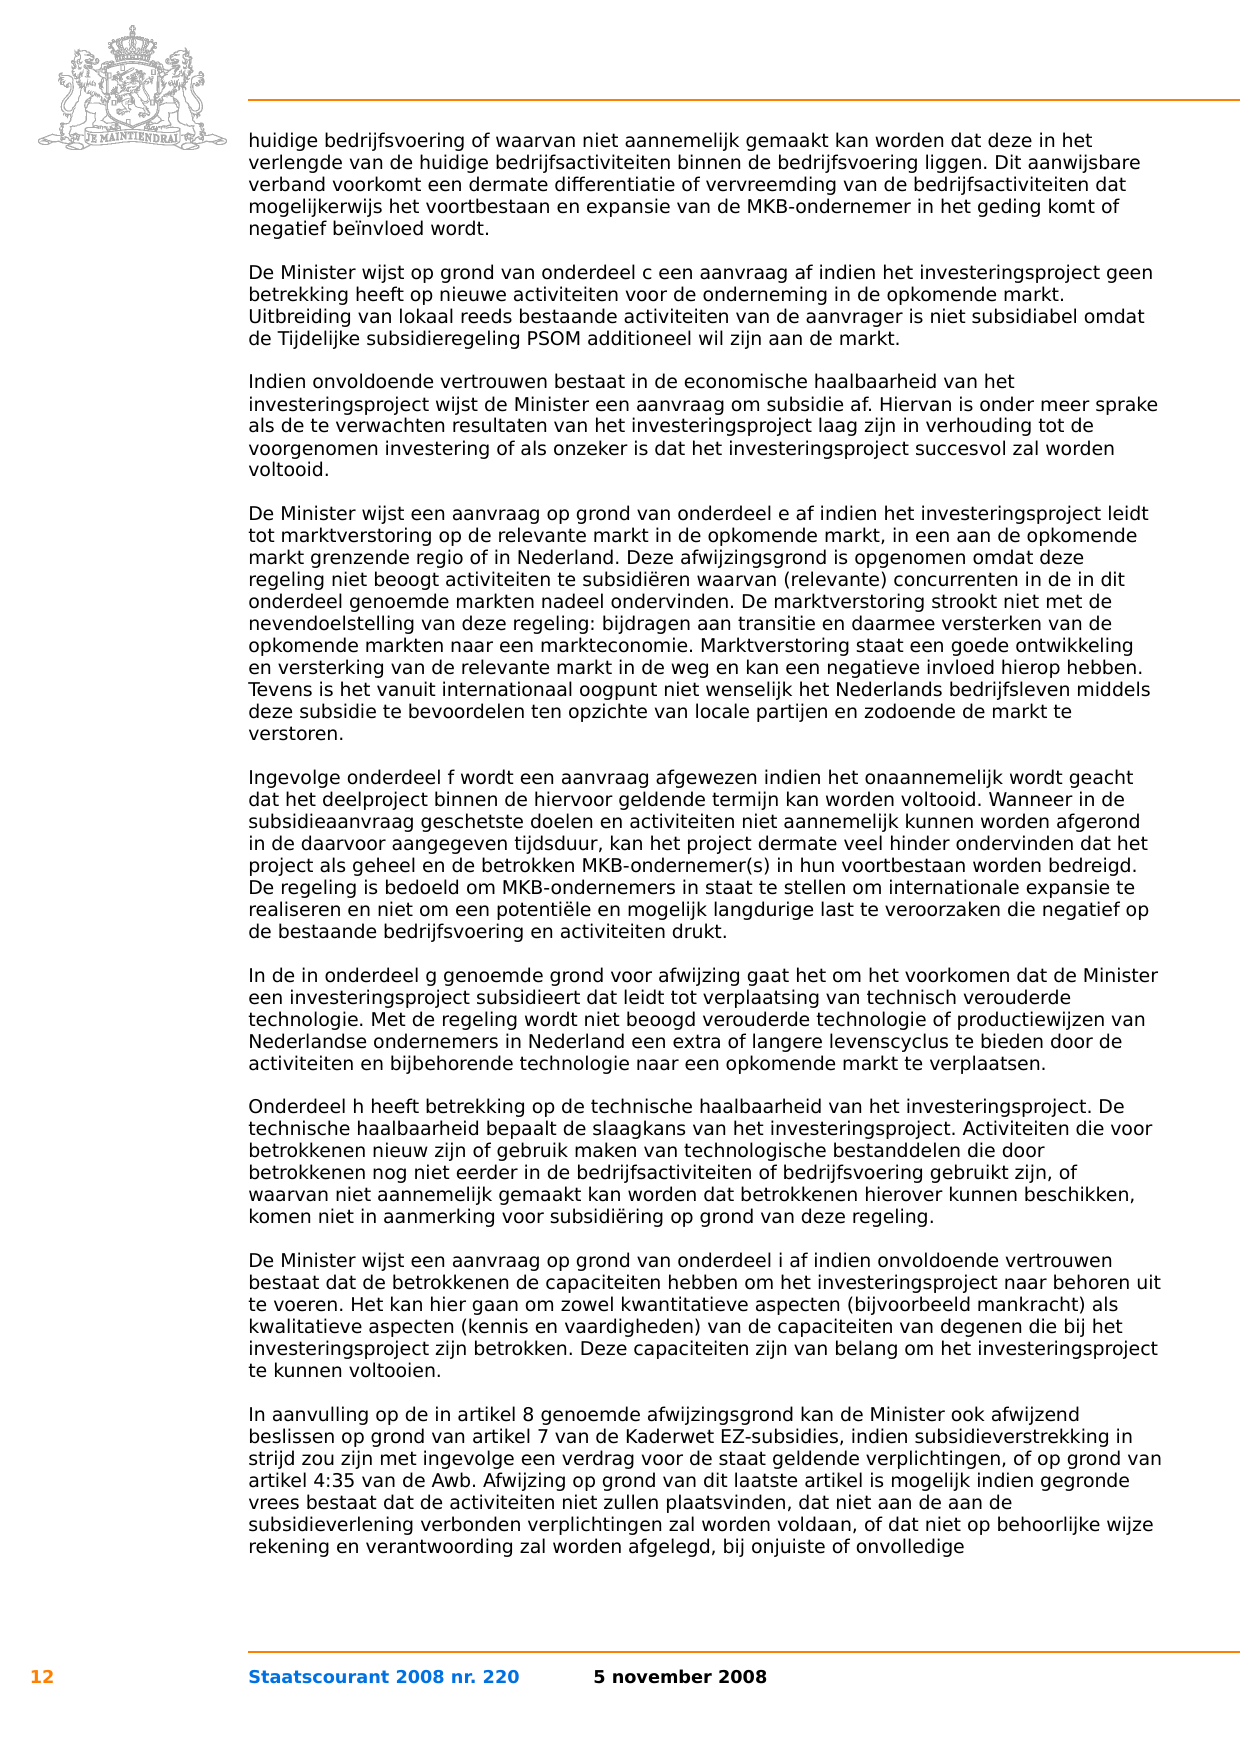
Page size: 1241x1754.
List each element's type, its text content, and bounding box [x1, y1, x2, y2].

text huidige bedrijfsvoering of waarvan niet aannemelijk gemaakt kan worden dat deze in het verlengde van de huidige bedrijfsactiviteiten binnen de bedrijfsvoering liggen. Dit aanwijsbare verband voorkomt een dermate differentiatie of vervreemding van de bedrijfsactiviteiten dat mogelijkerwijs het voortbestaan en expansie van de MKB-ondernemer in het geding komt of negatief beïnvloed wordt. [248, 130, 1163, 240]
text Onderdeel h heeft betrekking op de technische haalbaarheid van het investeringsproject. De technische haalbaarheid bepaalt de slaagkans van het investeringsproject. Activiteiten die voor betrokkenen nieuw zijn of gebruik maken van technologische bestanddelen die door betrokkenen nog niet eerder in de bedrijfsactiviteiten of bedrijfsvoering gebruikt zijn, of waarvan niet aannemelijk gemaakt kan worden dat betrokkenen hierover kunnen beschikken, komen niet in aanmerking voor subsidiëring op grond van deze regeling. [248, 1096, 1163, 1228]
text De Minister wijst een aanvraag op grond van onderdeel e af indien het investeringsproject leidt tot marktverstoring op de relevante markt in de opkomende markt, in een aan de opkomende markt grenzende regio of in Nederland. Deze afwijzingsgrond is opgenomen omdat deze regeling niet beoogt activiteiten te subsidiëren waarvan (relevante) concurrenten in de in dit onderdeel genoemde markten nadeel ondervinden. De marktverstoring strookt niet met de nevendoelstelling van deze regeling: bijdragen aan transitie en daarmee versterken van de opkomende markten naar een markteconomie. Marktverstoring staat een goede ontwikkeling en versterking van de relevante markt in de weg en kan een negatieve invloed hierop hebben. Tevens is het vanuit internationaal oogpunt niet wenselijk het Nederlands bedrijfsleven middels deze subsidie te bevoordelen ten opzichte van locale partijen en zodoende de markt te verstoren. [248, 503, 1163, 745]
text De Minister wijst een aanvraag op grond van onderdeel i af indien onvoldoende vertrouwen bestaat dat de betrokkenen de capaciteiten hebben om het investeringsproject naar behoren uit te voeren. Het kan hier gaan om zowel kwantitatieve aspecten (bijvoorbeeld mankracht) als kwalitatieve aspecten (kennis en vaardigheden) van de capaciteiten van degenen die bij het investeringsproject zijn betrokken. Deze capaciteiten zijn van belang om het investeringsproject te kunnen voltooien. [248, 1250, 1163, 1382]
picture [38, 25, 227, 150]
text In aanvulling op de in artikel 8 genoemde afwijzingsgrond kan de Minister ook afwijzend beslissen op grond van artikel 7 van de Kaderwet EZ-subsidies, indien subsidieverstrekking in strijd zou zijn met ingevolge een verdrag voor de staat geldende verplichtingen, of op grond van artikel 4:35 van de Awb. Afwijzing op grond van dit laatste artikel is mogelijk indien gegronde vrees bestaat dat de activiteiten niet zullen plaatsvinden, dat niet aan de aan de subsidieverlening verbonden verplichtingen zal worden voldaan, of dat niet op behoorlijke wijze rekening en verantwoording zal worden afgelegd, bij onjuiste of onvolledige [248, 1404, 1163, 1558]
text Indien onvoldoende vertrouwen bestaat in de economische haalbaarheid van het investeringsproject wijst de Minister een aanvraag om subsidie af. Hiervan is onder meer sprake als de te verwachten resultaten van het investeringsproject laag zijn in verhouding tot de voorgenomen investering of als onzeker is dat het investeringsproject succesvol zal worden voltooid. [248, 371, 1163, 481]
text Ingevolge onderdeel f wordt een aanvraag afgewezen indien het onaannemelijk wordt geacht dat het deelproject binnen de hiervoor geldende termijn kan worden voltooid. Wanneer in de subsidieaanvraag geschetste doelen en activiteiten niet aannemelijk kunnen worden afgerond in de daarvoor aangegeven tijdsduur, kan het project dermate veel hinder ondervinden dat het project als geheel en de betrokken MKB-ondernemer(s) in hun voortbestaan worden bedreigd. De regeling is bedoeld om MKB-ondernemers in staat te stellen om internationale expansie te realiseren en niet om een potentiële en mogelijk langdurige last te veroorzaken die negatief op de bestaande bedrijfsvoering en activiteiten drukt. [248, 767, 1163, 943]
text De Minister wijst op grond van onderdeel c een aanvraag af indien het investeringsproject geen betrekking heeft op nieuwe activiteiten voor de onderneming in de opkomende markt. Uitbreiding van lokaal reeds bestaande activiteiten van de aanvrager is niet subsidiabel omdat de Tijdelijke subsidieregeling PSOM additioneel wil zijn aan de markt. [248, 262, 1163, 349]
text In de in onderdeel g genoemde grond voor afwijzing gaat het om het voorkomen dat de Minister een investeringsproject subsidieert dat leidt tot verplaatsing van technisch verouderde technologie. Met de regeling wordt niet beoogd verouderde technologie of productiewijzen van Nederlandse ondernemers in Nederland een extra of langere levenscyclus te bieden door de activiteiten en bijbehorende technologie naar een opkomende markt te verplaatsen. [248, 964, 1163, 1074]
